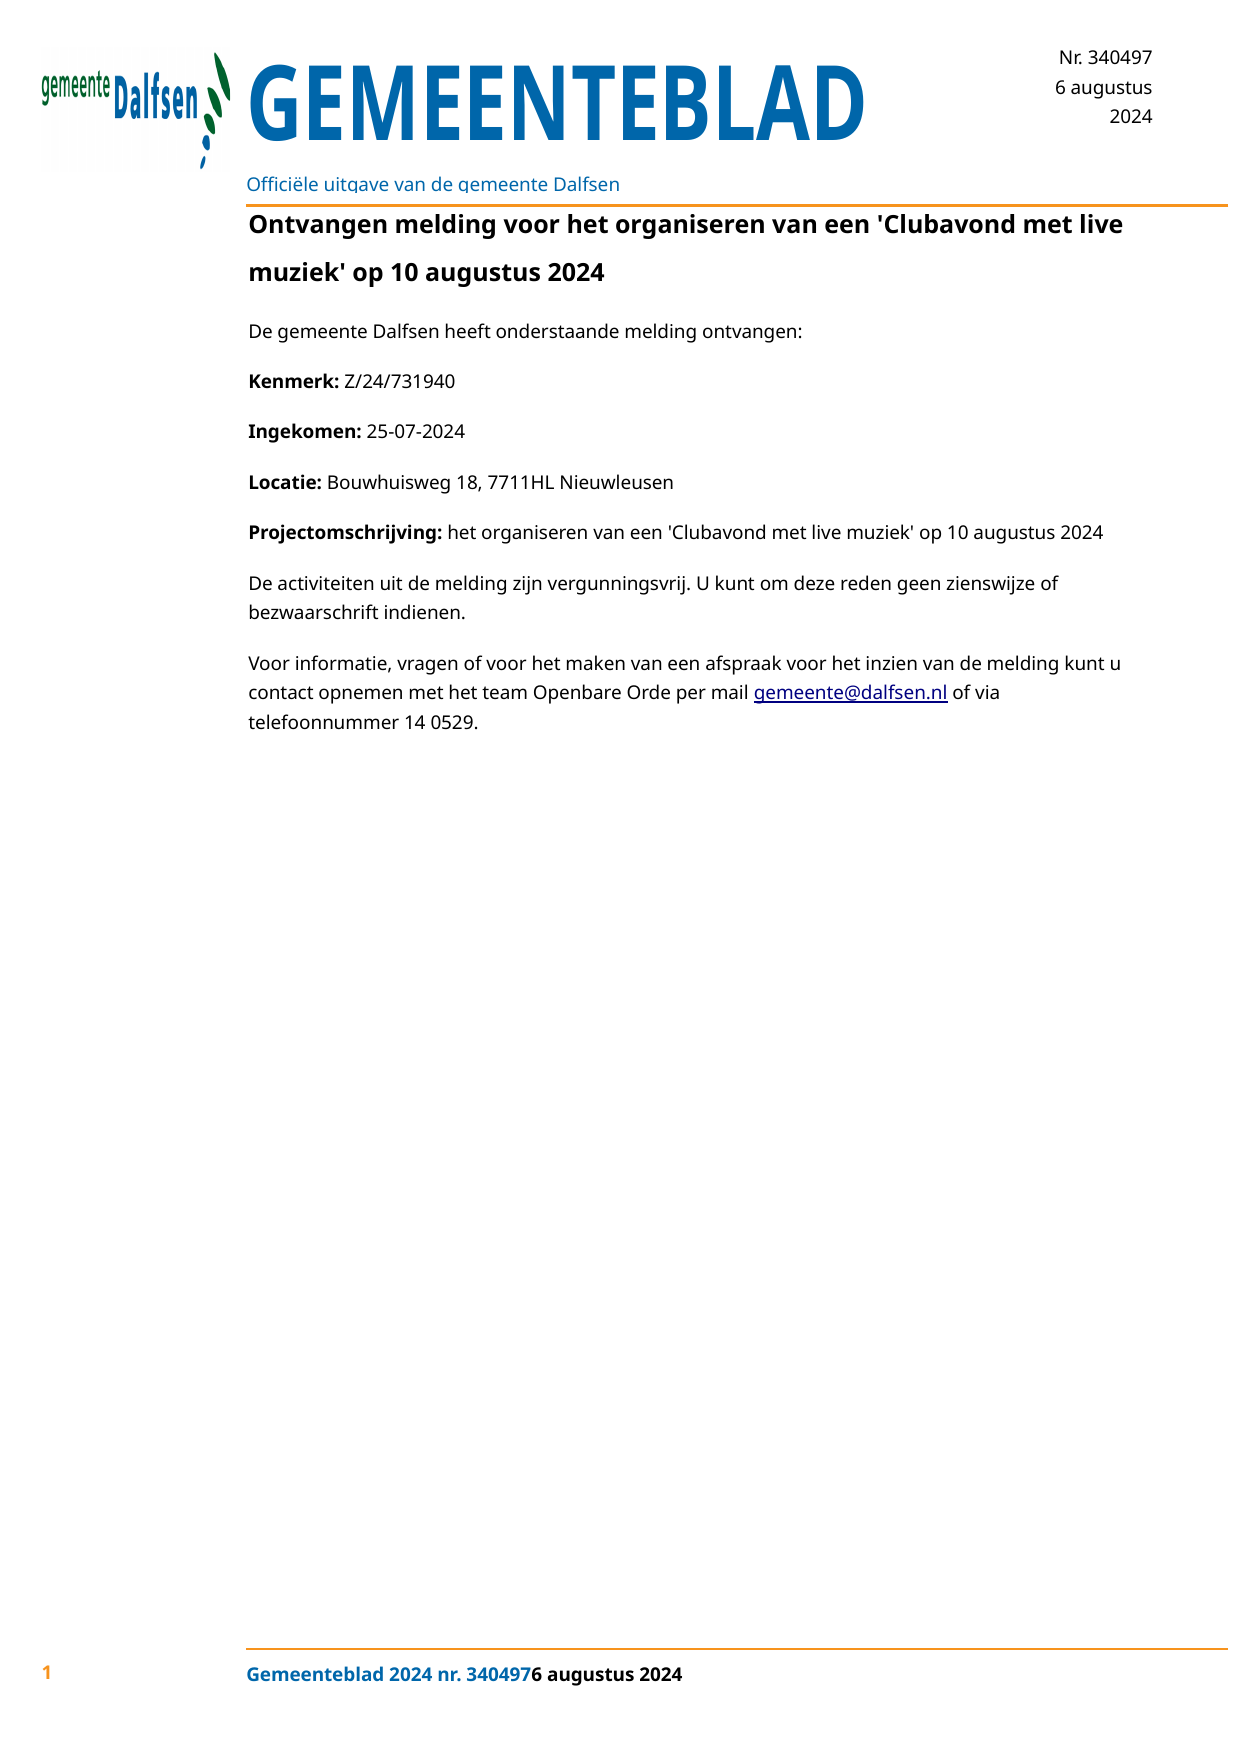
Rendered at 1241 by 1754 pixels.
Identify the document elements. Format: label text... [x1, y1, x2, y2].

picture [41, 47, 231, 172]
text Ingekomen: 25-07-2024 [248, 419, 1152, 444]
text De gemeente Dalfsen heeft onderstaande melding ontvangen: [248, 318, 1152, 344]
text Locatie: Bouwhuisweg 18, 7711HL Nieuwleusen [248, 469, 1152, 495]
text Projectomschrijving: het organiseren van een 'Clubavond met live muziek' op 10 augustus 2024 [248, 519, 1152, 545]
text De activiteiten uit de melding zijn vergunningsvrij. U kunt om deze reden geen zienswijze of bezwaarschrift indienen. [248, 570, 1152, 625]
text Voor informatie, vragen of voor het maken van een afspraak voor het inzien van de melding kunt u contact opnemen met het team Openbare Orde per mail gemeente@dalfsen.nl of via telefoonnummer 14 0529. [248, 650, 1152, 735]
text Ontvangen melding voor het organiseren van een 'Clubavond met live muziek' op 10 augustus 2024 [248, 207, 1152, 288]
text Kenmerk: Z/24/731940 [248, 368, 1152, 394]
